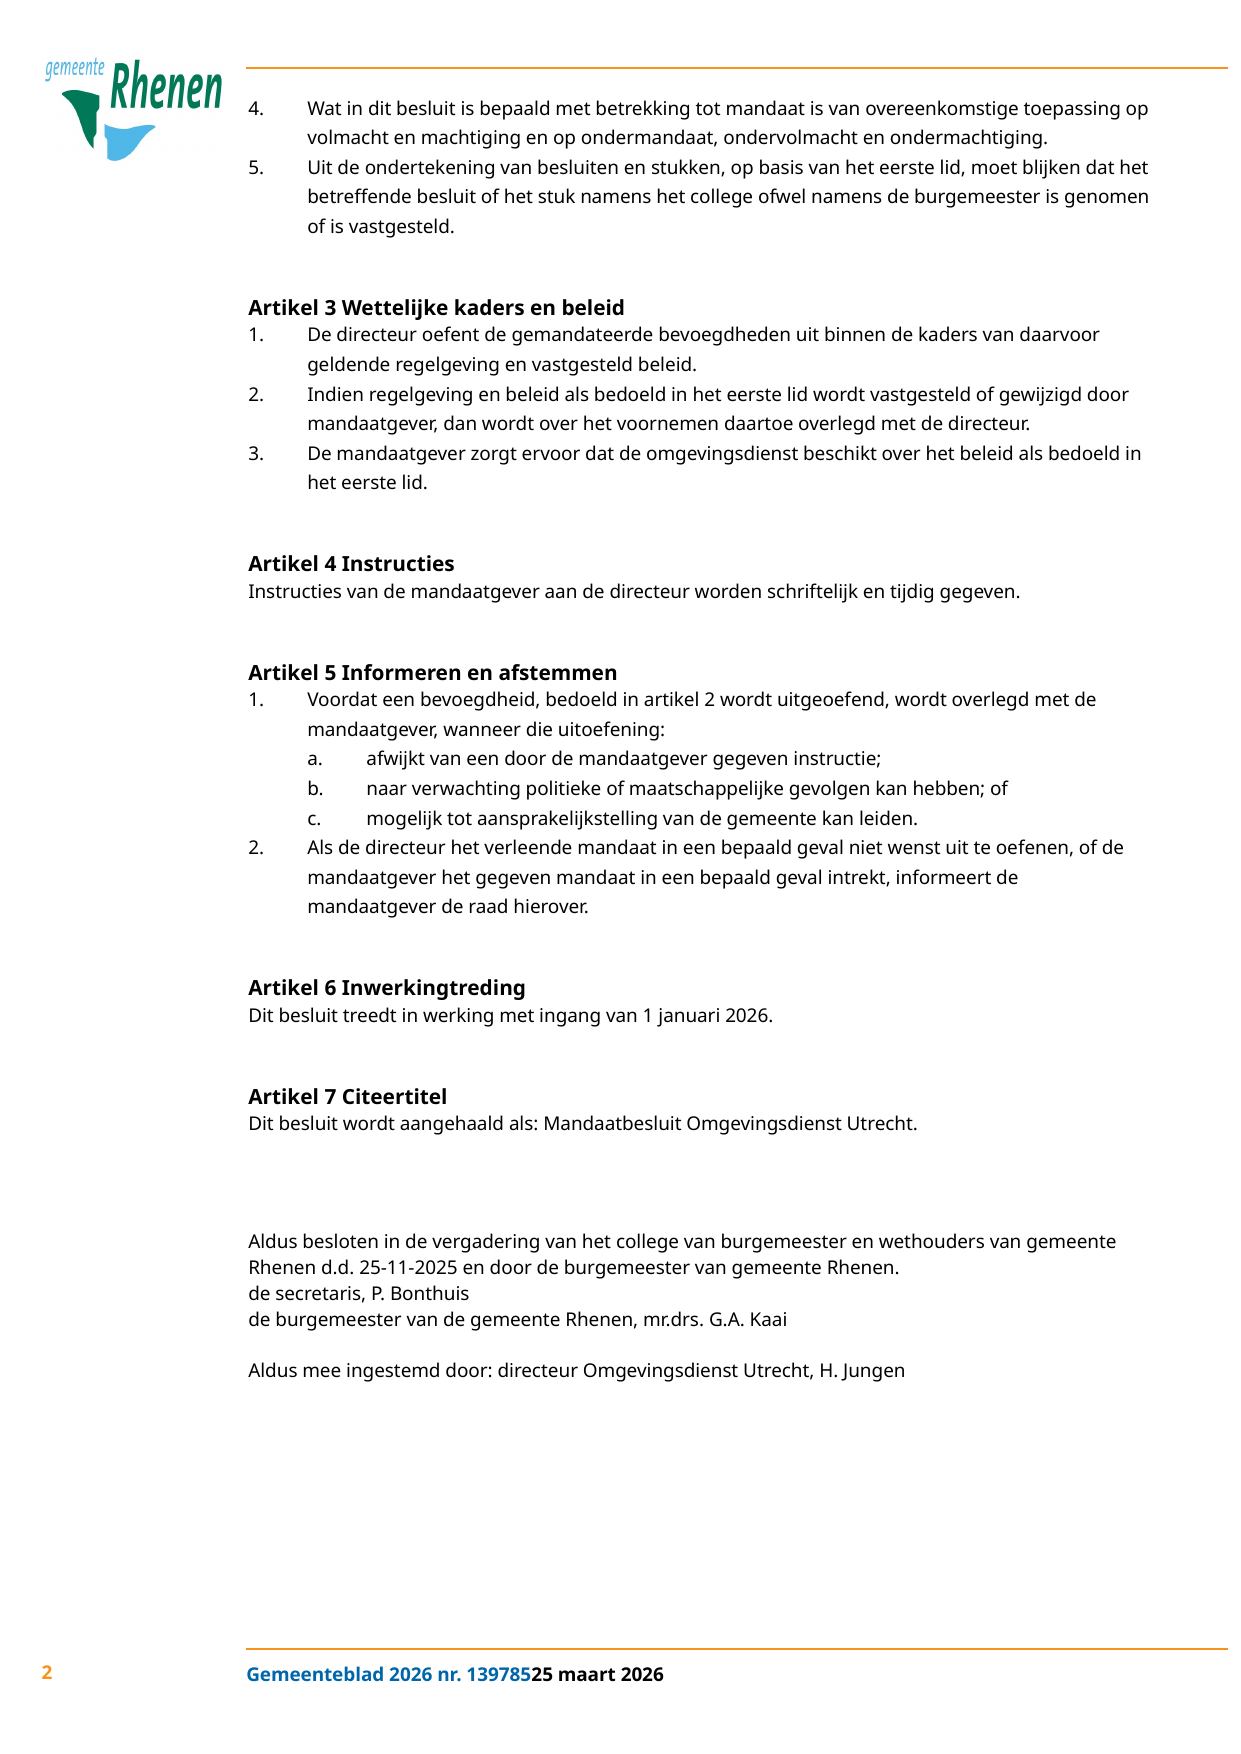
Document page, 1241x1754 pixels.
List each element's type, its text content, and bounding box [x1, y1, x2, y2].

list De mandaatgever zorgt ervoor dat de omgevingsdienst beschikt over het beleid als bedoeld in het eerste lid. [248, 440, 1152, 495]
text de secretaris, P. Bonthuis [248, 1280, 1152, 1306]
list Uit de ondertekening van besluiten en stukken, op basis van het eerste lid, moet blijken dat het betreffende besluit of het stuk namens het college ofwel namens de burgemeester is genomen of is vastgesteld. [248, 154, 1152, 239]
list naar verwachting politieke of maatschappelijke gevolgen kan hebben; of [307, 775, 1152, 801]
list Voordat een bevoegdheid, bedoeld in artikel 2 wordt uitgeoefend, wordt overlegd met de mandaatgever, wanneer die uitoefening: [248, 686, 1152, 742]
text Instructies van de mandaatgever aan de directeur worden schriftelijk en tijdig gegeven. [248, 578, 1152, 604]
list mogelijk tot aansprakelijkstelling van de gemeente kan leiden. [307, 805, 1152, 830]
text Aldus besloten in de vergadering van het college van burgemeester en wethouders van gemeente Rhenen d.d. 25-11-2025 en door de burgemeester van gemeente Rhenen. [248, 1229, 1152, 1280]
list Indien regelgeving en beleid als bedoeld in het eerste lid wordt vastgesteld of gewijzigd door mandaatgever, dan wordt over het voornemen daartoe overlegd met de directeur. [248, 381, 1152, 436]
text Dit besluit wordt aangehaald als: Mandaatbesluit Omgevingsdienst Utrecht. [248, 1110, 1152, 1136]
text Artikel 4 Instructies [248, 549, 1152, 578]
picture [41, 47, 231, 172]
text Artikel 7 Citeertitel [248, 1082, 1152, 1110]
list De directeur oefent de gemandateerde bevoegdheden uit binnen de kaders van daarvoor geldende regelgeving en vastgesteld beleid. [248, 322, 1152, 377]
text Artikel 5 Informeren en afstemmen [248, 658, 1152, 686]
list Als de directeur het verleende mandaat in een bepaald geval niet wenst uit te oefenen, of de mandaatgever het gegeven mandaat in een bepaald geval intrekt, informeert de mandaatgever de raad hierover. [248, 834, 1152, 919]
text Artikel 3 Wettelijke kaders en beleid [248, 293, 1152, 322]
list afwijkt van een door de mandaatgever gegeven instructie; [307, 746, 1152, 771]
text Artikel 6 Inwerkingtreding [248, 973, 1152, 1002]
text de burgemeester van de gemeente Rhenen, mr.drs. G.A. Kaai [248, 1306, 1152, 1332]
text Dit besluit treedt in werking met ingang van 1 januari 2026. [248, 1002, 1152, 1028]
text Aldus mee ingestemd door: directeur Omgevingsdienst Utrecht, H. Jungen [248, 1357, 1152, 1383]
list Wat in dit besluit is bepaald met betrekking tot mandaat is van overeenkomstige toepassing op volmacht en machtiging en op ondermandaat, ondervolmacht en ondermachtiging. [248, 95, 1152, 150]
